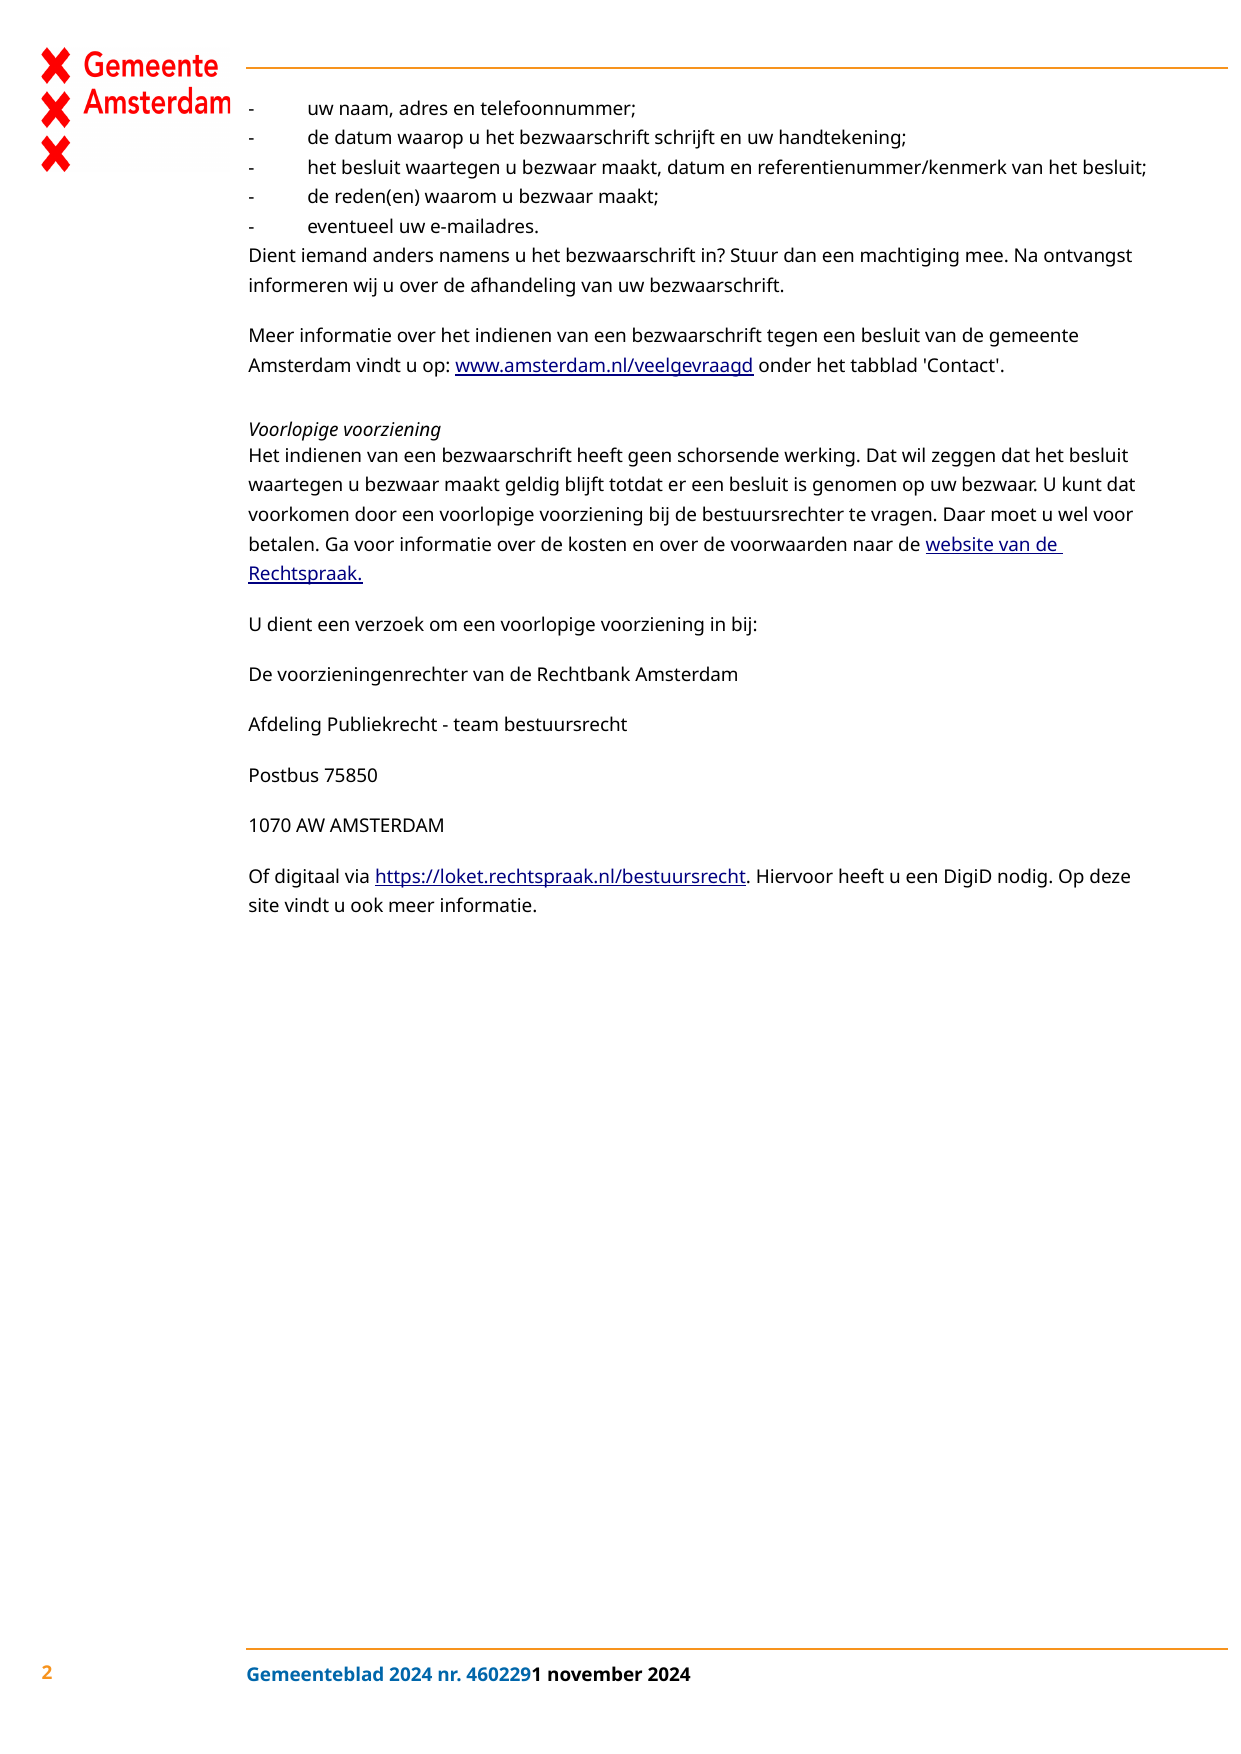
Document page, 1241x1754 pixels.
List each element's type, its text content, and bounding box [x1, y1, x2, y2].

text Het indienen van een bezwaarschrift heeft geen schorsende werking. Dat wil zeggen dat het besluit waartegen u bezwaar maakt geldig blijft totdat er een besluit is genomen op uw bezwaar. U kunt dat voorkomen door een voorlopige voorziening bij de bestuursrechter te vragen. Daar moet u wel voor betalen. Ga voor informatie over de kosten en over de voorwaarden naar de website van de Rechtspraak. [248, 442, 1152, 586]
text Of digitaal via https://loket.rechtspraak.nl/bestuursrecht. Hiervoor heeft u een DigiD nodig. Op deze site vindt u ook meer informatie. [248, 863, 1152, 918]
list de datum waarop u het bezwaarschrift schrijft en uw handtekening; [248, 124, 1152, 150]
list uw naam, adres en telefoonnummer; [248, 95, 1152, 121]
picture [41, 47, 231, 172]
list eventueel uw e-mailadres. [248, 213, 1152, 239]
text 1070 AW AMSTERDAM [248, 812, 1152, 838]
text De voorzieningenrechter van de Rechtbank Amsterdam [248, 661, 1152, 687]
list de reden(en) waarom u bezwaar maakt; [248, 183, 1152, 209]
text Voorlopige voorziening [248, 416, 1152, 442]
text Meer informatie over het indienen van een bezwaarschrift tegen een besluit van de gemeente Amsterdam vindt u op: www.amsterdam.nl/veelgevraagd onder het tabblad 'Contact'. [248, 323, 1152, 378]
list het besluit waartegen u bezwaar maakt, datum en referentienummer/kenmerk van het besluit; [248, 154, 1152, 180]
text Afdeling Publiekrecht - team bestuursrecht [248, 712, 1152, 737]
text Dient iemand anders namens u het bezwaarschrift in? Stuur dan een machtiging mee. Na ontvangst informeren wij u over de afhandeling van uw bezwaarschrift. [248, 243, 1152, 298]
text U dient een verzoek om een voorlopige voorziening in bij: [248, 611, 1152, 636]
text Postbus 75850 [248, 762, 1152, 788]
